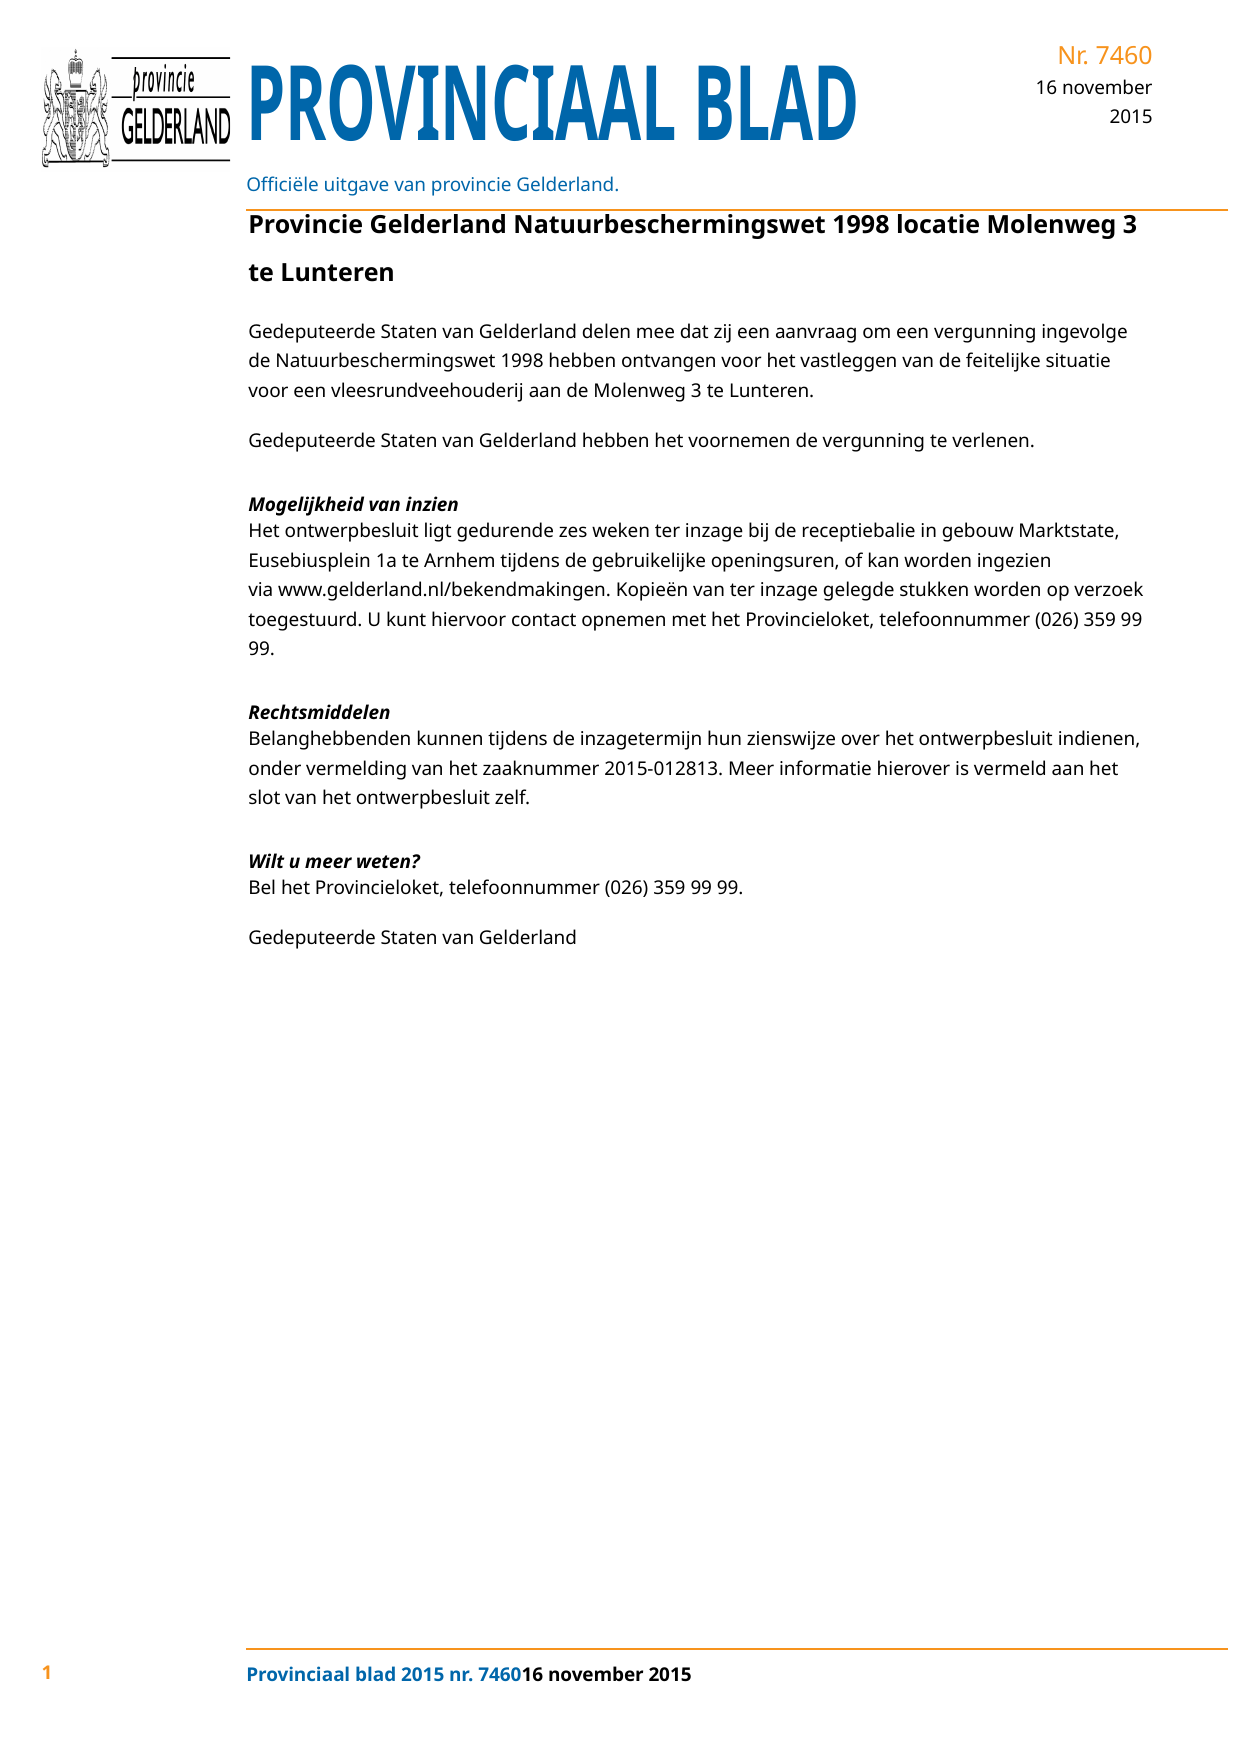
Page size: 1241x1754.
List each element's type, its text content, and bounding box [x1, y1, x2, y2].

text Mogelijkheid van inzien [248, 491, 1152, 517]
text Gedeputeerde Staten van Gelderland [248, 924, 1152, 950]
text Gedeputeerde Staten van Gelderland delen mee dat zij een aanvraag om een vergunning ingevolge de Natuurbeschermingswet 1998 hebben ontvangen voor het vastleggen van de feitelijke situatie voor een vleesrundveehouderij aan de Molenweg 3 te Lunteren. [248, 318, 1152, 403]
text Belanghebbenden kunnen tijdens de inzagetermijn hun zienswijze over het ontwerpbesluit indienen, onder vermelding van het zaaknummer 2015-012813. Meer informatie hierover is vermeld aan het slot van het ontwerpbesluit zelf. [248, 725, 1152, 810]
picture [41, 47, 231, 172]
text Provincie Gelderland Natuurbeschermingswet 1998 locatie Molenweg 3 te Lunteren [248, 211, 1152, 288]
text Het ontwerpbesluit ligt gedurende zes weken ter inzage bij de receptiebalie in gebouw Marktstate, Eusebiusplein 1a te Arnhem tijdens de gebruikelijke openingsuren, of kan worden ingezien via www.gelderland.nl/bekendmakingen. Kopieën van ter inzage gelegde stukken worden op verzoek toegestuurd. U kunt hiervoor contact opnemen met het Provincieloket, telefoonnummer (026) 359 99 99. [248, 517, 1152, 661]
text Gedeputeerde Staten van Gelderland hebben het voornemen de vergunning te verlenen. [248, 427, 1152, 453]
text Rechtsmiddelen [248, 699, 1152, 725]
text Bel het Provincieloket, telefoonnummer (026) 359 99 99. [248, 874, 1152, 900]
text Wilt u meer weten? [248, 848, 1152, 874]
